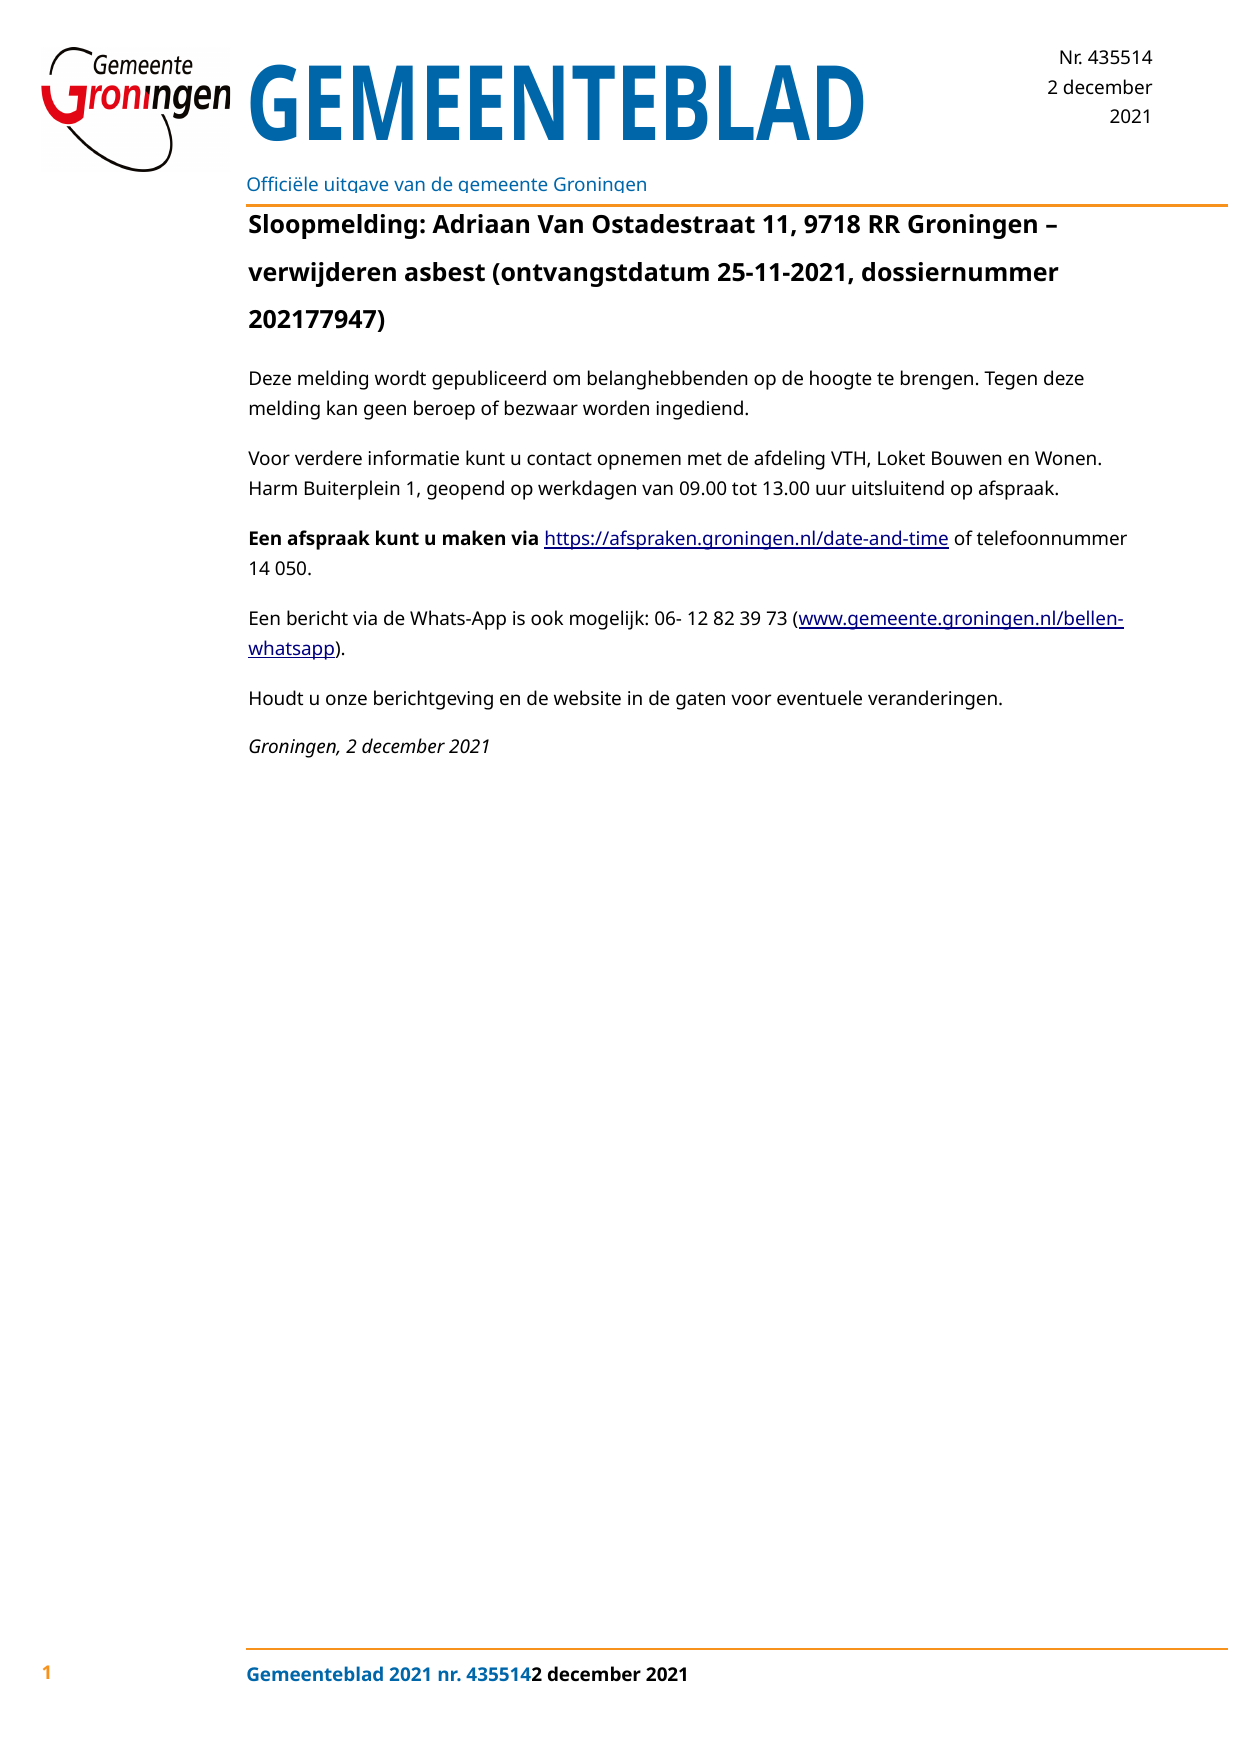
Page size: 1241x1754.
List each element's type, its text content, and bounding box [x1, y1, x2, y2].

text Houdt u onze berichtgeving en de website in de gaten voor eventuele veranderingen. [248, 686, 1152, 711]
text Deze melding wordt gepubliceerd om belanghebbenden op de hoogte te brengen. Tegen deze melding kan geen beroep of bezwaar worden ingediend. [248, 366, 1152, 421]
text Een afspraak kunt u maken via https://afspraken.groningen.nl/date-and-time of telefoonnummer 14 050. [248, 526, 1152, 581]
text Een bericht via de Whats-App is ook mogelijk: 06- 12 82 39 73 (www.gemeente.groningen.nl/bellen-whatsapp). [248, 606, 1152, 661]
text Voor verdere informatie kunt u contact opnemen met de afdeling VTH, Loket Bouwen en Wonen. Harm Buiterplein 1, geopend op werkdagen van 09.00 tot 13.00 uur uitsluitend op afspraak. [248, 446, 1152, 501]
text Sloopmelding: Adriaan Van Ostadestraat 11, 9718 RR Groningen – verwijderen asbest (ontvangstdatum 25-11-2021, dossiernummer 202177947) [248, 207, 1152, 336]
picture [41, 47, 231, 172]
text Groningen, 2 december 2021 [248, 733, 1152, 759]
